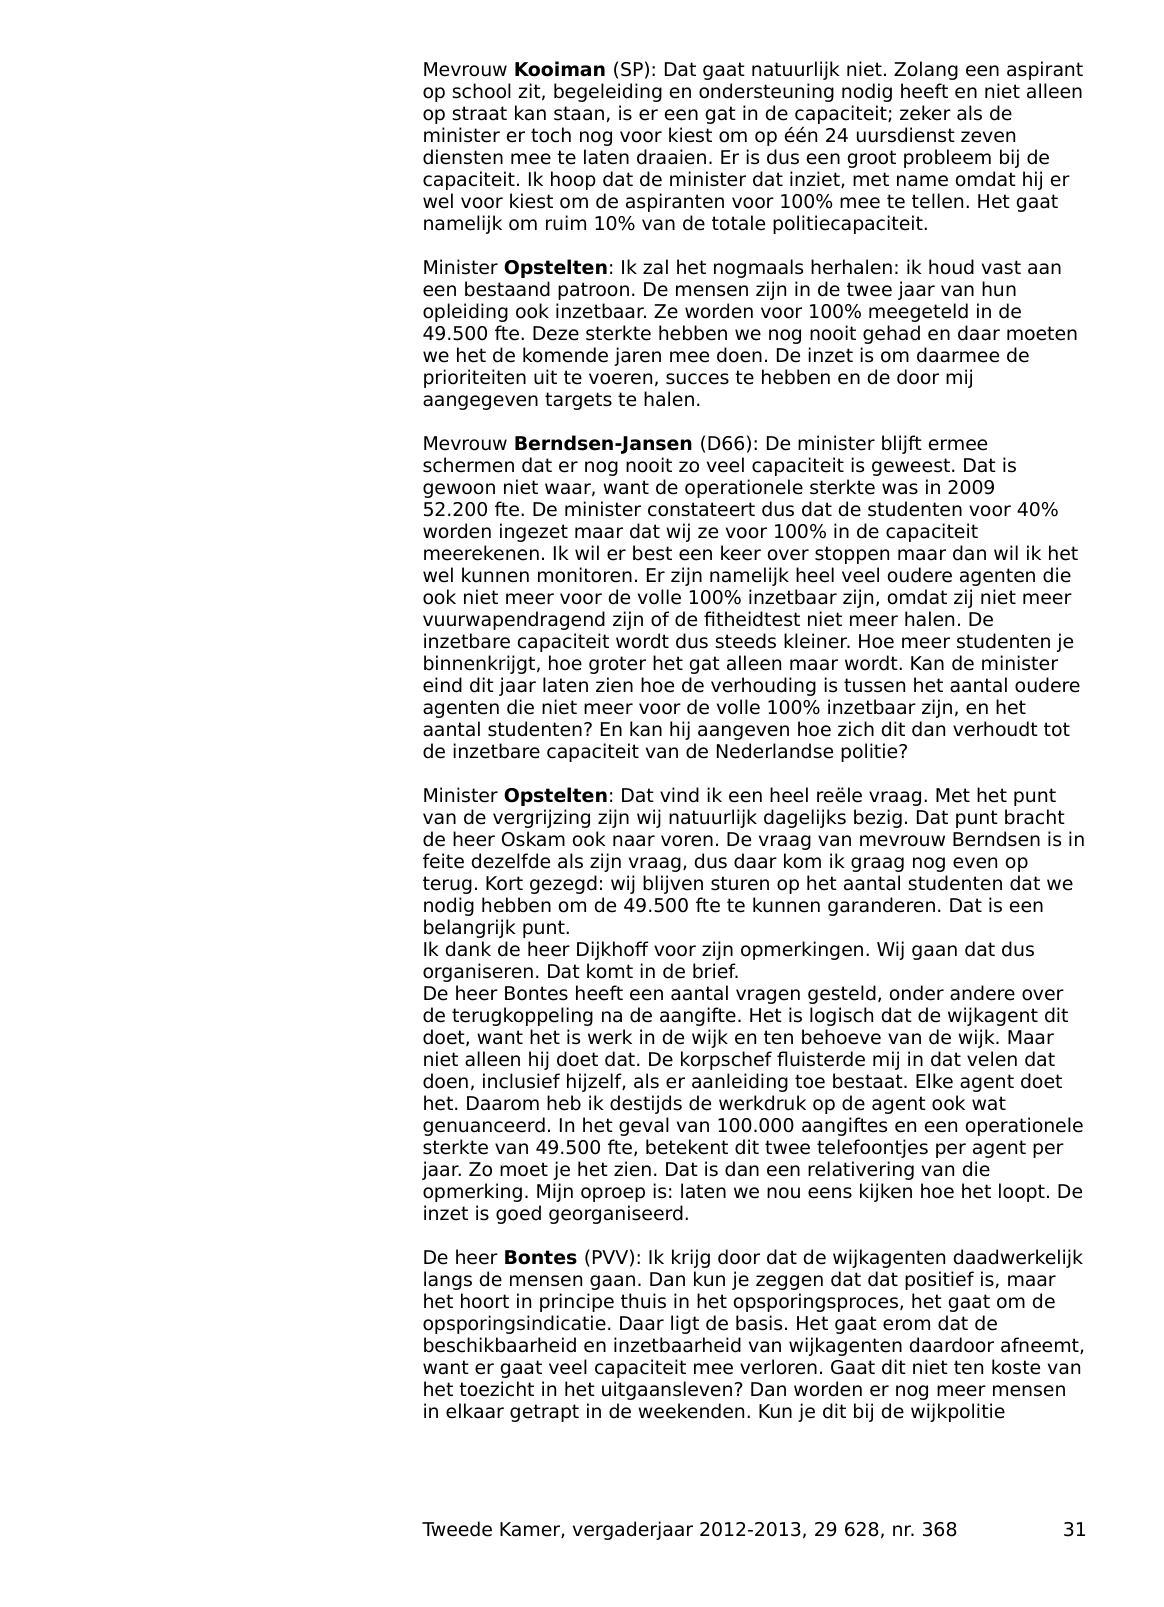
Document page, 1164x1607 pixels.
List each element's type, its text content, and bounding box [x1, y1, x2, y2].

text De heer Bontes (PVV): Ik krijg door dat de wijkagenten daadwerkelijk langs de mensen gaan. Dan kun je zeggen dat dat positief is, maar het hoort in principe thuis in het opsporingsproces, het gaat om de opsporingsindicatie. Daar ligt de basis. Het gaat erom dat de beschikbaarheid en inzetbaarheid van wijkagenten daardoor afneemt, want er gaat veel capaciteit mee verloren. Gaat dit niet ten koste van het toezicht in het uitgaansleven? Dan worden er nog meer mensen in elkaar getrapt in de weekenden. Kun je dit bij de wijkpolitie [422, 1247, 1087, 1423]
text Ik dank de heer Dijkhoff voor zijn opmerkingen. Wij gaan dat dus organiseren. Dat komt in de brief. [422, 939, 1087, 983]
text Mevrouw Berndsen-Jansen (D66): De minister blijft ermee schermen dat er nog nooit zo veel capaciteit is geweest. Dat is gewoon niet waar, want de operationele sterkte was in 2009 52.200 fte. De minister constateert dus dat de studenten voor 40% worden ingezet maar dat wij ze voor 100% in de capaciteit meerekenen. Ik wil er best een keer over stoppen maar dan wil ik het wel kunnen monitoren. Er zijn namelijk heel veel oudere agenten die ook niet meer voor de volle 100% inzetbaar zijn, omdat zij niet meer vuurwapendragend zijn of de fitheidtest niet meer halen. De inzetbare capaciteit wordt dus steeds kleiner. Hoe meer studenten je binnenkrijgt, hoe groter het gat alleen maar wordt. Kan de minister eind dit jaar laten zien hoe de verhouding is tussen het aantal oudere agenten die niet meer voor de volle 100% inzetbaar zijn, en het aantal studenten? En kan hij aangeven hoe zich dit dan verhoudt tot de inzetbare capaciteit van de Nederlandse politie? [422, 433, 1087, 763]
text Mevrouw Kooiman (SP): Dat gaat natuurlijk niet. Zolang een aspirant op school zit, begeleiding en ondersteuning nodig heeft en niet alleen op straat kan staan, is er een gat in de capaciteit; zeker als de minister er toch nog voor kiest om op één 24 uursdienst zeven diensten mee te laten draaien. Er is dus een groot probleem bij de capaciteit. Ik hoop dat de minister dat inziet, met name omdat hij er wel voor kiest om de aspiranten voor 100% mee te tellen. Het gaat namelijk om ruim 10% van de totale politiecapaciteit. [422, 59, 1087, 235]
text Minister Opstelten: Dat vind ik een heel reële vraag. Met het punt van de vergrijzing zijn wij natuurlijk dagelijks bezig. Dat punt bracht de heer Oskam ook naar voren. De vraag van mevrouw Berndsen is in feite dezelfde als zijn vraag, dus daar kom ik graag nog even op terug. Kort gezegd: wij blijven sturen op het aantal studenten dat we nodig hebben om de 49.500 fte te kunnen garanderen. Dat is een belangrijk punt. [422, 785, 1087, 939]
text Minister Opstelten: Ik zal het nogmaals herhalen: ik houd vast aan een bestaand patroon. De mensen zijn in de twee jaar van hun opleiding ook inzetbaar. Ze worden voor 100% meegeteld in de 49.500 fte. Deze sterkte hebben we nog nooit gehad en daar moeten we het de komende jaren mee doen. De inzet is om daarmee de prioriteiten uit te voeren, succes te hebben en de door mij aangegeven targets te halen. [422, 257, 1087, 411]
text De heer Bontes heeft een aantal vragen gesteld, onder andere over de terugkoppeling na de aangifte. Het is logisch dat de wijkagent dit doet, want het is werk in de wijk en ten behoeve van de wijk. Maar niet alleen hij doet dat. De korpschef fluisterde mij in dat velen dat doen, inclusief hijzelf, als er aanleiding toe bestaat. Elke agent doet het. Daarom heb ik destijds de werkdruk op de agent ook wat genuanceerd. In het geval van 100.000 aangiftes en een operationele sterkte van 49.500 fte, betekent dit twee telefoontjes per agent per jaar. Zo moet je het zien. Dat is dan een relativering van die opmerking. Mijn oproep is: laten we nou eens kijken hoe het loopt. De inzet is goed georganiseerd. [422, 983, 1087, 1224]
